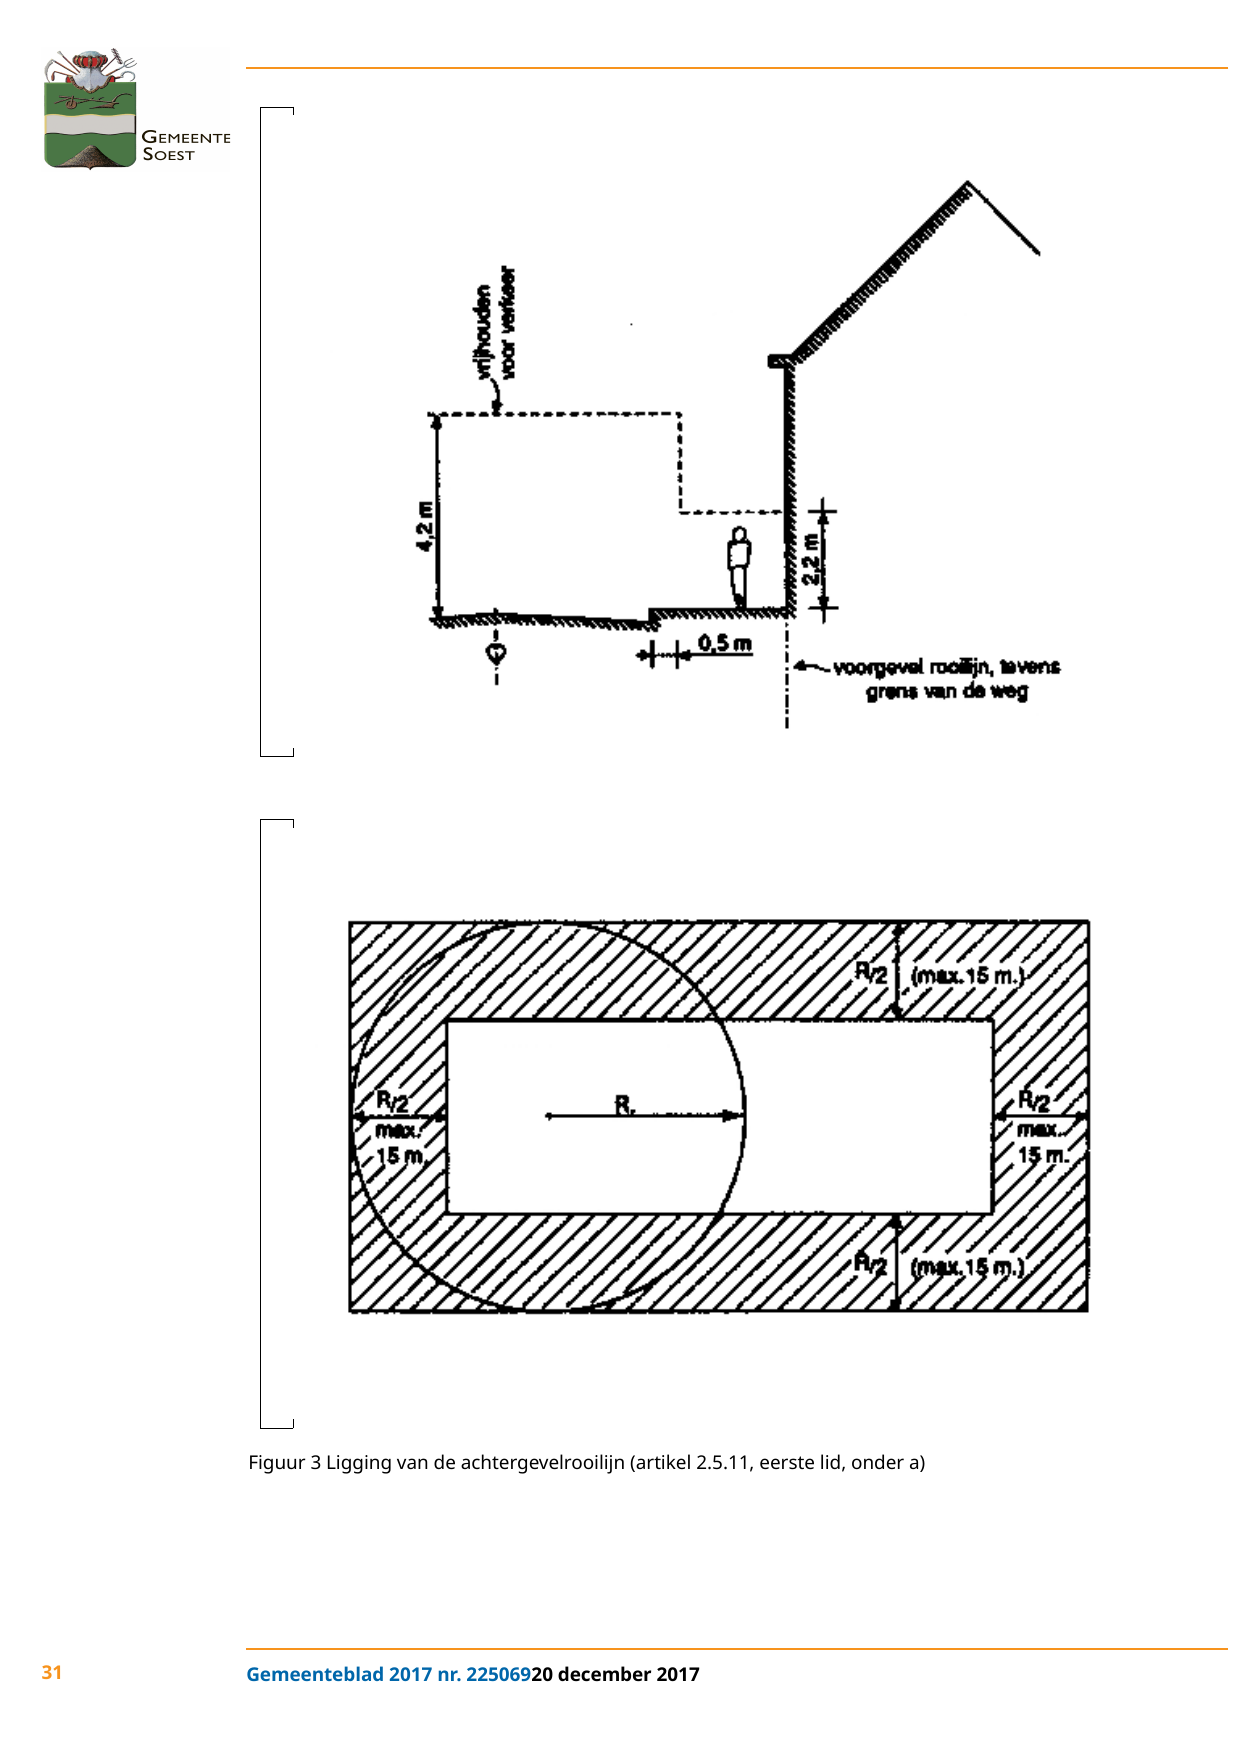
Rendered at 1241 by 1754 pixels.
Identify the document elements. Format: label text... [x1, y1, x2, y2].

picture [268, 828, 1155, 1419]
picture [268, 115, 1155, 748]
text Figuur 3 Ligging van de achtergevelrooilijn (artikel 2.5.11, eerste lid, onder a) [248, 1449, 1152, 1475]
picture [41, 47, 231, 172]
